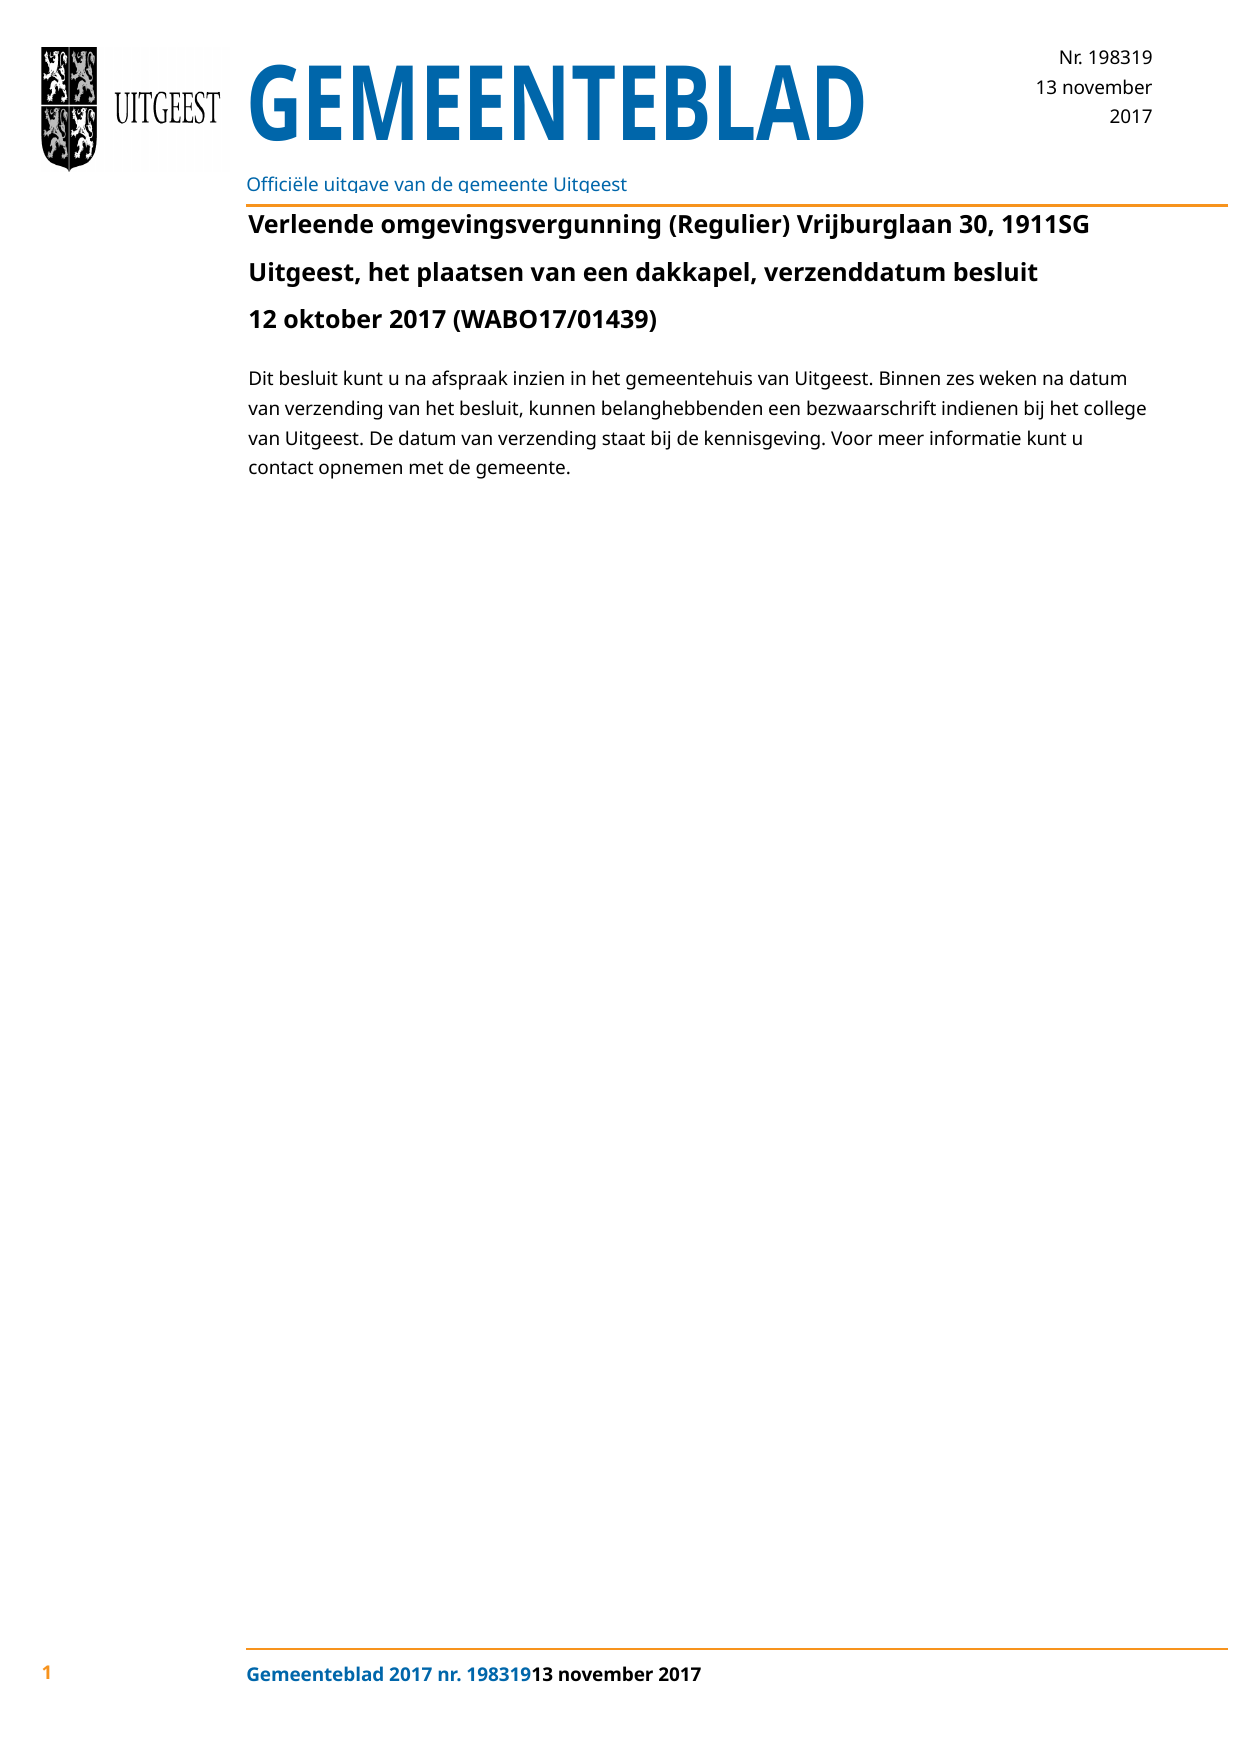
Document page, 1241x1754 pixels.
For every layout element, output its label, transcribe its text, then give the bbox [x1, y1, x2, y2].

text Dit besluit kunt u na afspraak inzien in het gemeentehuis van Uitgeest. Binnen zes weken na datum van verzending van het besluit, kunnen belanghebbenden een bezwaarschrift indienen bij het college van Uitgeest. De datum van verzending staat bij de kennisgeving. Voor meer informatie kunt u contact opnemen met de gemeente. [248, 366, 1152, 480]
picture [41, 47, 231, 172]
text Verleende omgevingsvergunning (Regulier) Vrijburglaan 30, 1911SG Uitgeest, het plaatsen van een dakkapel, verzenddatum besluit 12 oktober 2017 (WABO17/01439) [248, 207, 1152, 336]
